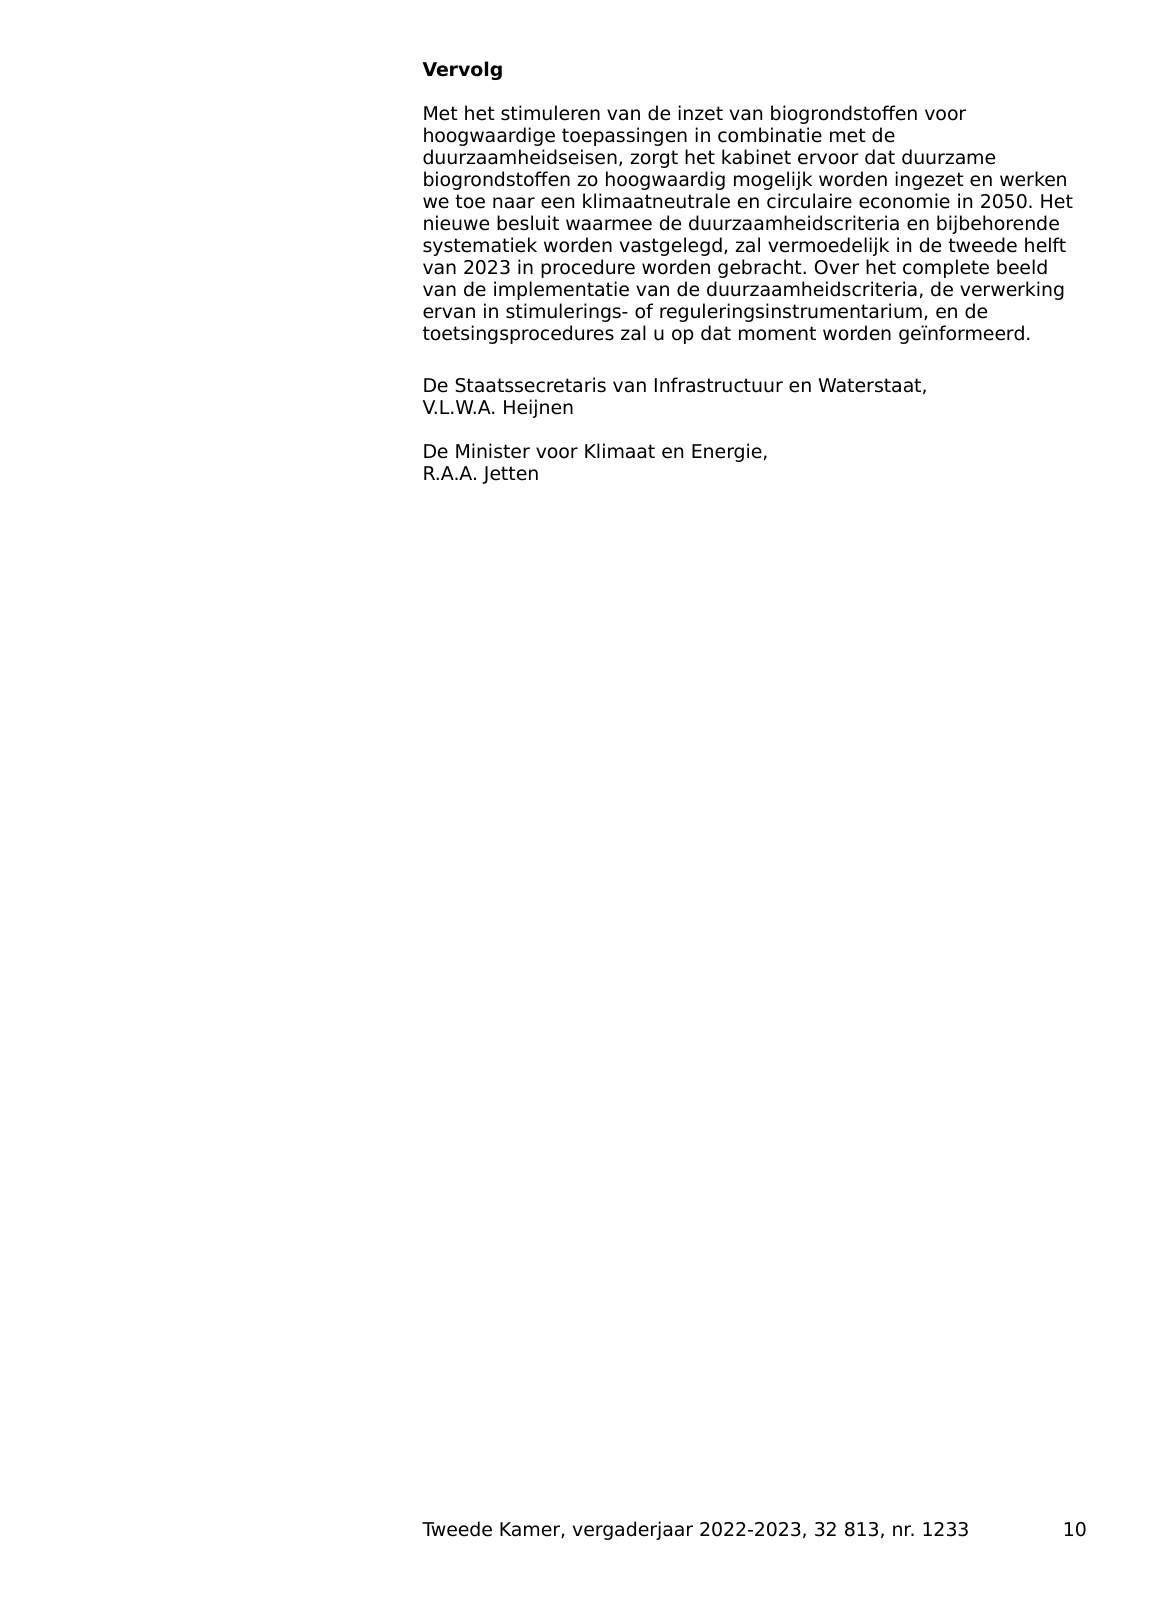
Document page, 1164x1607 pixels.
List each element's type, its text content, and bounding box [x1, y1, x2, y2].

subtitle Vervolg [422, 59, 1087, 81]
text De Staatssecretaris van Infrastructuur en Waterstaat, V.L.W.A. Heijnen [422, 375, 1087, 419]
text De Minister voor Klimaat en Energie, R.A.A. Jetten [422, 441, 1087, 485]
text Met het stimuleren van de inzet van biogrondstoffen voor hoogwaardige toepassingen in combinatie met de duurzaamheidseisen, zorgt het kabinet ervoor dat duurzame biogrondstoffen zo hoogwaardig mogelijk worden ingezet en werken we toe naar een klimaatneutrale en circulaire economie in 2050. Het nieuwe besluit waarmee de duurzaamheidscriteria en bijbehorende systematiek worden vastgelegd, zal vermoedelijk in de tweede helft van 2023 in procedure worden gebracht. Over het complete beeld van de implementatie van de duurzaamheidscriteria, de verwerking ervan in stimulerings- of reguleringsinstrumentarium, en de toetsingsprocedures zal u op dat moment worden geïnformeerd. [422, 103, 1087, 345]
